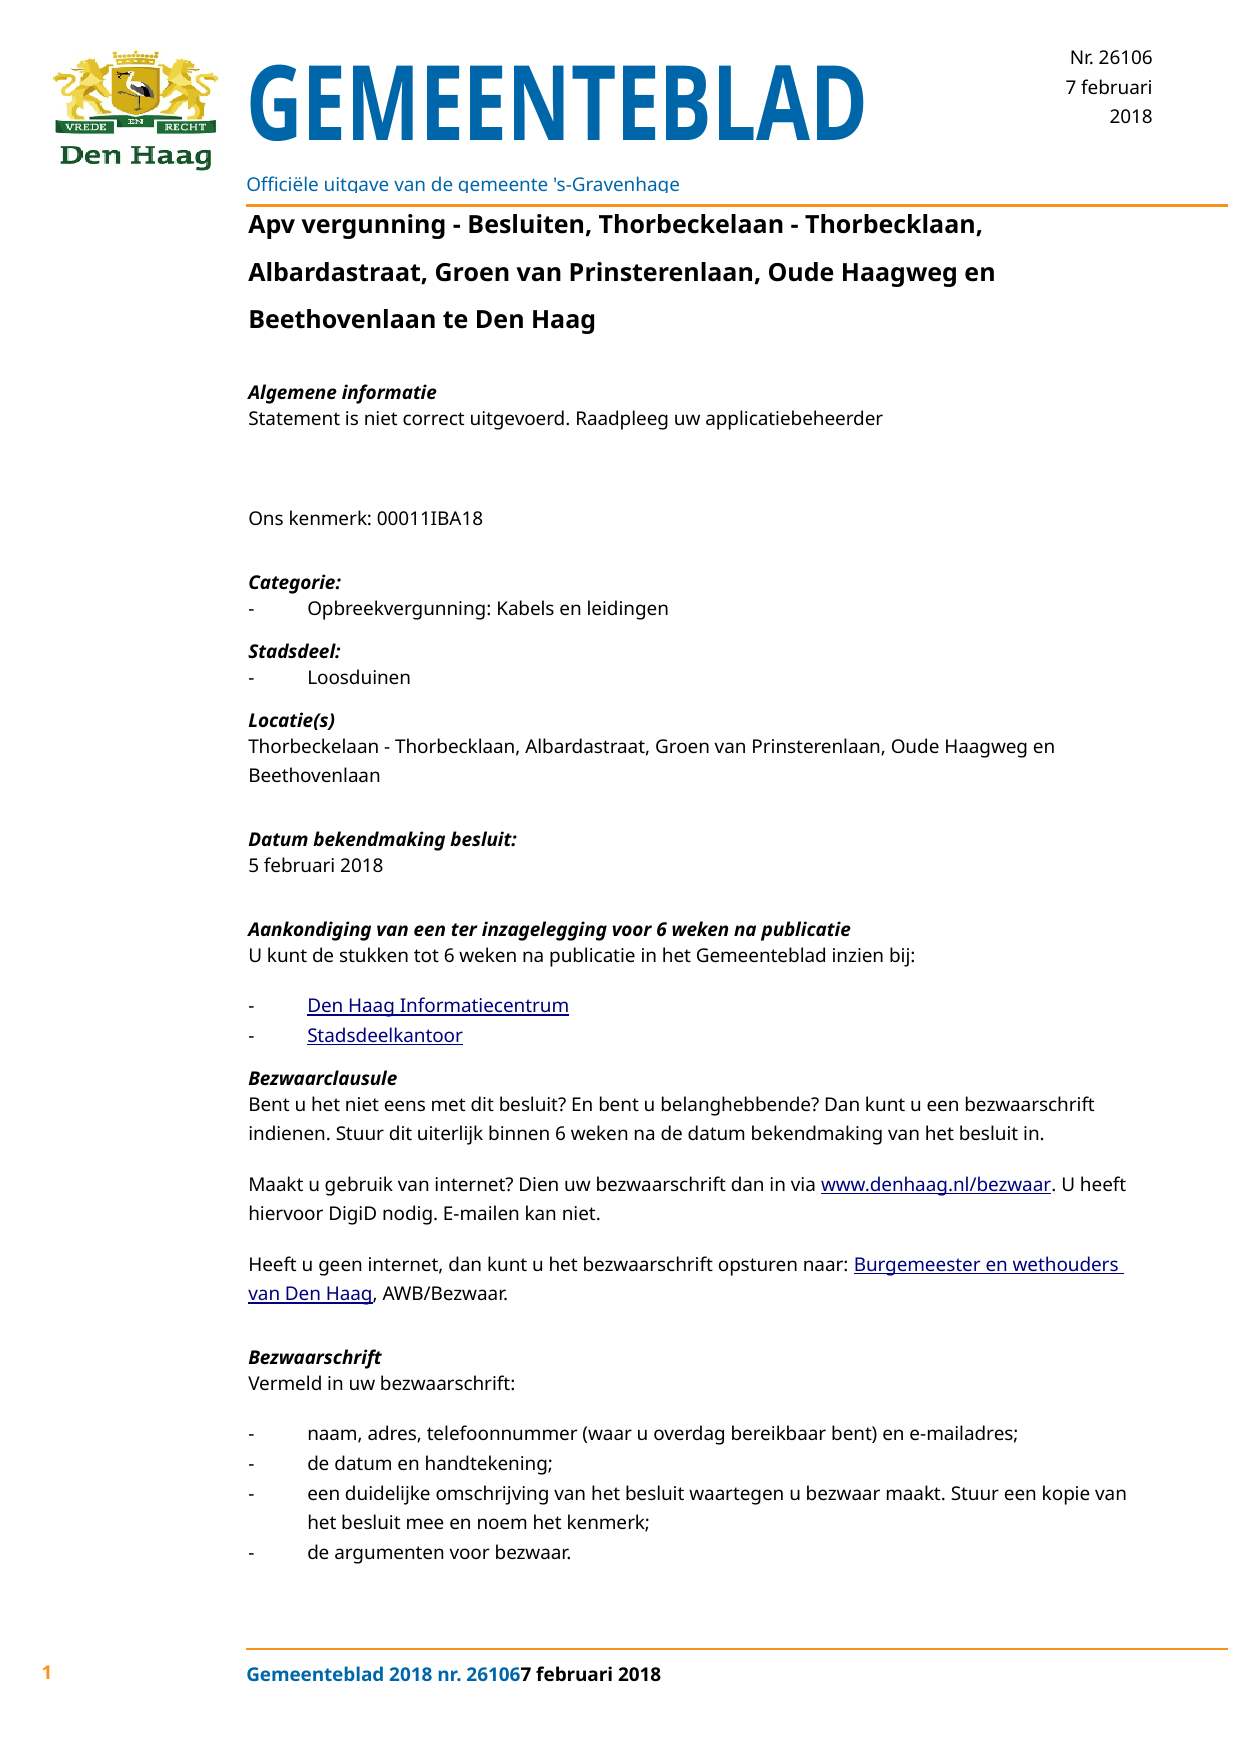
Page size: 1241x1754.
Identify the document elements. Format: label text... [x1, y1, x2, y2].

text Apv vergunning - Besluiten, Thorbeckelaan - Thorbecklaan, Albardastraat, Groen van Prinsterenlaan, Oude Haagweg en Beethovenlaan te Den Haag [248, 207, 1152, 336]
list naam, adres, telefoonnummer (waar u overdag bereikbaar bent) en e-mailadres; [248, 1421, 1152, 1446]
text Heeft u geen internet, dan kunt u het bezwaarschrift opsturen naar: Burgemeester en wethouders van Den Haag, AWB/Bezwaar. [248, 1251, 1152, 1306]
text Vermeld in uw bezwaarschrift: [248, 1370, 1152, 1396]
list Opbreekvergunning: Kabels en leidingen [248, 595, 1152, 621]
text Algemene informatie [248, 379, 1152, 405]
list de argumenten voor bezwaar. [248, 1539, 1152, 1564]
text Maakt u gebruik van internet? Dien uw bezwaarschrift dan in via www.denhaag.nl/bezwaar. U heeft hiervoor DigiD nodig. E-mailen kan niet. [248, 1171, 1152, 1226]
list Den Haag Informatiecentrum [248, 992, 1152, 1018]
list Stadsdeelkantoor [248, 1022, 1152, 1048]
text Aankondiging van een ter inzagelegging voor 6 weken na publicatie [248, 916, 1152, 942]
text Bezwaarclausule [248, 1065, 1152, 1091]
text Categorie: [248, 569, 1152, 595]
text U kunt de stukken tot 6 weken na publicatie in het Gemeenteblad inzien bij: [248, 942, 1152, 968]
text Datum bekendmaking besluit: [248, 827, 1152, 852]
list de datum en handtekening; [248, 1450, 1152, 1476]
text 5 februari 2018 [248, 852, 1152, 878]
list Loosduinen [248, 664, 1152, 690]
text Bezwaarschrift [248, 1344, 1152, 1370]
list een duidelijke omschrijving van het besluit waartegen u bezwaar maakt. Stuur een kopie van het besluit mee en noem het kenmerk; [248, 1480, 1152, 1535]
text Stadsdeel: [248, 638, 1152, 664]
text Ons kenmerk: 00011IBA18 [248, 506, 1152, 531]
text Bent u het niet eens met dit besluit? En bent u belanghebbende? Dan kunt u een bezwaarschrift indienen. Stuur dit uiterlijk binnen 6 weken na de datum bekendmaking van het besluit in. [248, 1091, 1152, 1146]
picture [41, 47, 231, 172]
text Statement is niet correct uitgevoerd. Raadpleeg uw applicatiebeheerder [248, 405, 1152, 431]
text Locatie(s) [248, 707, 1152, 733]
text Thorbeckelaan - Thorbecklaan, Albardastraat, Groen van Prinsterenlaan, Oude Haagweg en Beethovenlaan [248, 733, 1152, 788]
